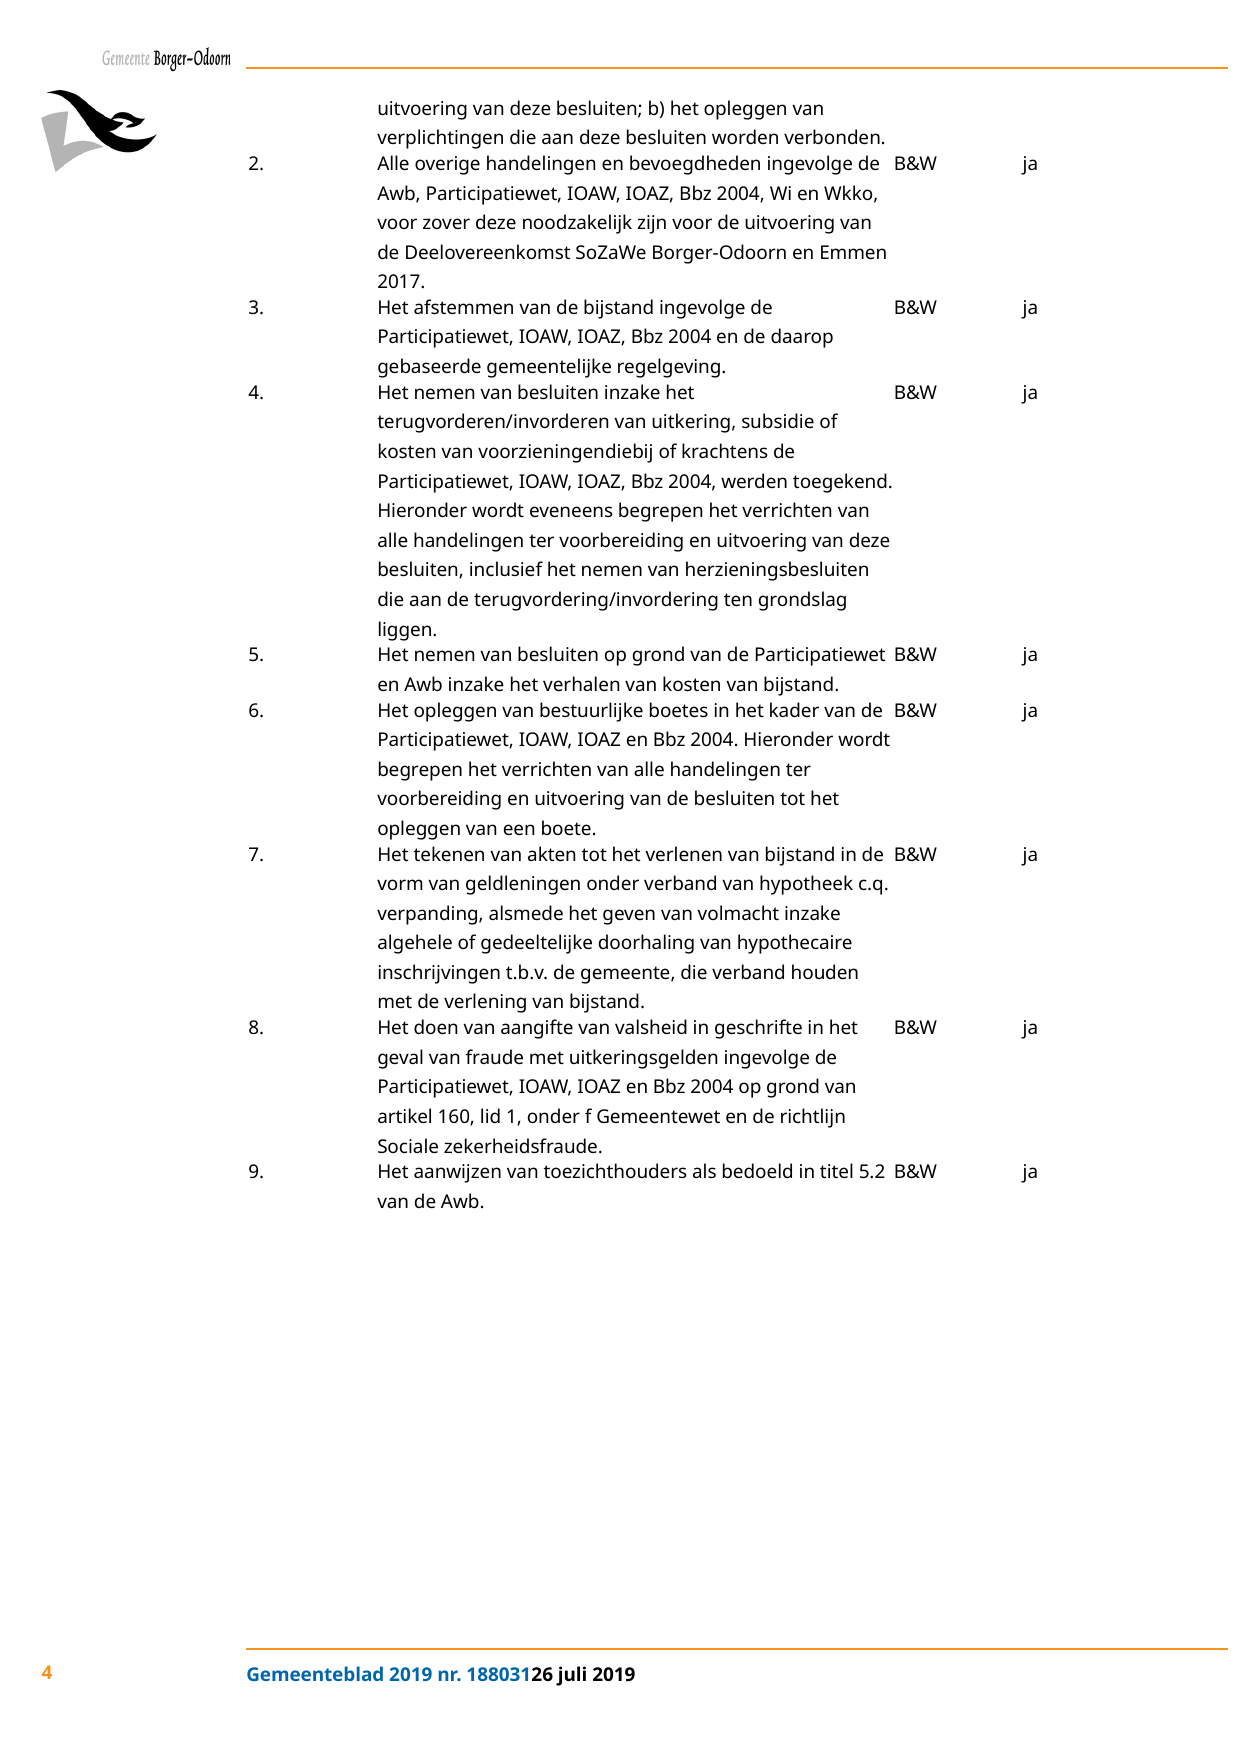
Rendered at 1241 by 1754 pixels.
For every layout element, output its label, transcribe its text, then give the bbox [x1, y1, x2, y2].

table_cell Alle overige handelingen en bevoegdheden ingevolge de Awb, Participatiewet, IOAW, IOAZ, Bbz 2004, Wi en Wkko, voor zover deze noodzakelijk zijn voor de uitvoering van de Deelovereenkomst SoZaWe Borger-Odoorn en Emmen 2017. [377, 150, 893, 294]
table_cell [1023, 95, 1152, 150]
table_cell 7. [248, 841, 377, 1014]
table_cell 2. [248, 150, 377, 294]
table_cell Het doen van aangifte van valsheid in geschrifte in het geval van fraude met uitkeringsgelden ingevolge de Participatiewet, IOAW, IOAZ en Bbz 2004 op grond van artikel 160, lid 1, onder f Gemeentewet en de richtlijn Sociale zekerheidsfraude. [377, 1015, 893, 1158]
table_cell B&W [894, 379, 1022, 641]
table_cell B&W [894, 697, 1022, 841]
table_cell ja [1023, 150, 1152, 294]
table_cell B&W [894, 1159, 1022, 1214]
table_cell uitvoering van deze besluiten; b) het opleggen van verplichtingen die aan deze besluiten worden verbonden. [377, 95, 893, 150]
table_cell ja [1023, 1015, 1152, 1158]
table_cell 4. [248, 379, 377, 641]
table_cell 6. [248, 697, 377, 841]
table_cell ja [1023, 841, 1152, 1014]
table_cell 9. [248, 1159, 377, 1214]
table_cell Het aanwijzen van toezichthouders als bedoeld in titel 5.2 van de Awb. [377, 1159, 893, 1214]
table_cell B&W [894, 841, 1022, 1014]
table_cell ja [1023, 697, 1152, 841]
table_cell B&W [894, 294, 1022, 379]
table_cell [894, 95, 1022, 150]
table_cell 3. [248, 294, 377, 379]
table_cell 8. [248, 1015, 377, 1158]
picture [41, 47, 231, 172]
table_cell B&W [894, 641, 1022, 697]
table_cell Het opleggen van bestuurlijke boetes in het kader van de Participatiewet, IOAW, IOAZ en Bbz 2004. Hieronder wordt begrepen het verrichten van alle handelingen ter voorbereiding en uitvoering van de besluiten tot het opleggen van een boete. [377, 697, 893, 841]
table_cell ja [1023, 1159, 1152, 1214]
table_cell ja [1023, 294, 1152, 379]
table_cell B&W [894, 1015, 1022, 1158]
table_cell 5. [248, 641, 377, 697]
table_cell [248, 95, 377, 150]
table_cell B&W [894, 150, 1022, 294]
table_cell Het afstemmen van de bijstand ingevolge de Participatiewet, IOAW, IOAZ, Bbz 2004 en de daarop gebaseerde gemeentelijke regelgeving. [377, 294, 893, 379]
table_cell Het nemen van besluiten op grond van de Participatiewet en Awb inzake het verhalen van kosten van bijstand. [377, 641, 893, 697]
table_cell Het tekenen van akten tot het verlenen van bijstand in de vorm van geldleningen onder verband van hypotheek c.q. verpanding, alsmede het geven van volmacht inzake algehele of gedeeltelijke doorhaling van hypothecaire inschrijvingen t.b.v. de gemeente, die verband houden met de verlening van bijstand. [377, 841, 893, 1014]
table_cell ja [1023, 641, 1152, 697]
table_cell Het nemen van besluiten inzake het terugvorderen/invorderen van uitkering, subsidie of kosten van voorzieningendiebij of krachtens de Participatiewet, IOAW, IOAZ, Bbz 2004, werden toegekend. Hieronder wordt eveneens begrepen het verrichten van alle handelingen ter voorbereiding en uitvoering van deze besluiten, inclusief het nemen van herzieningsbesluiten die aan de terugvordering/invordering ten grondslag liggen. [377, 379, 893, 641]
table_cell ja [1023, 379, 1152, 641]
